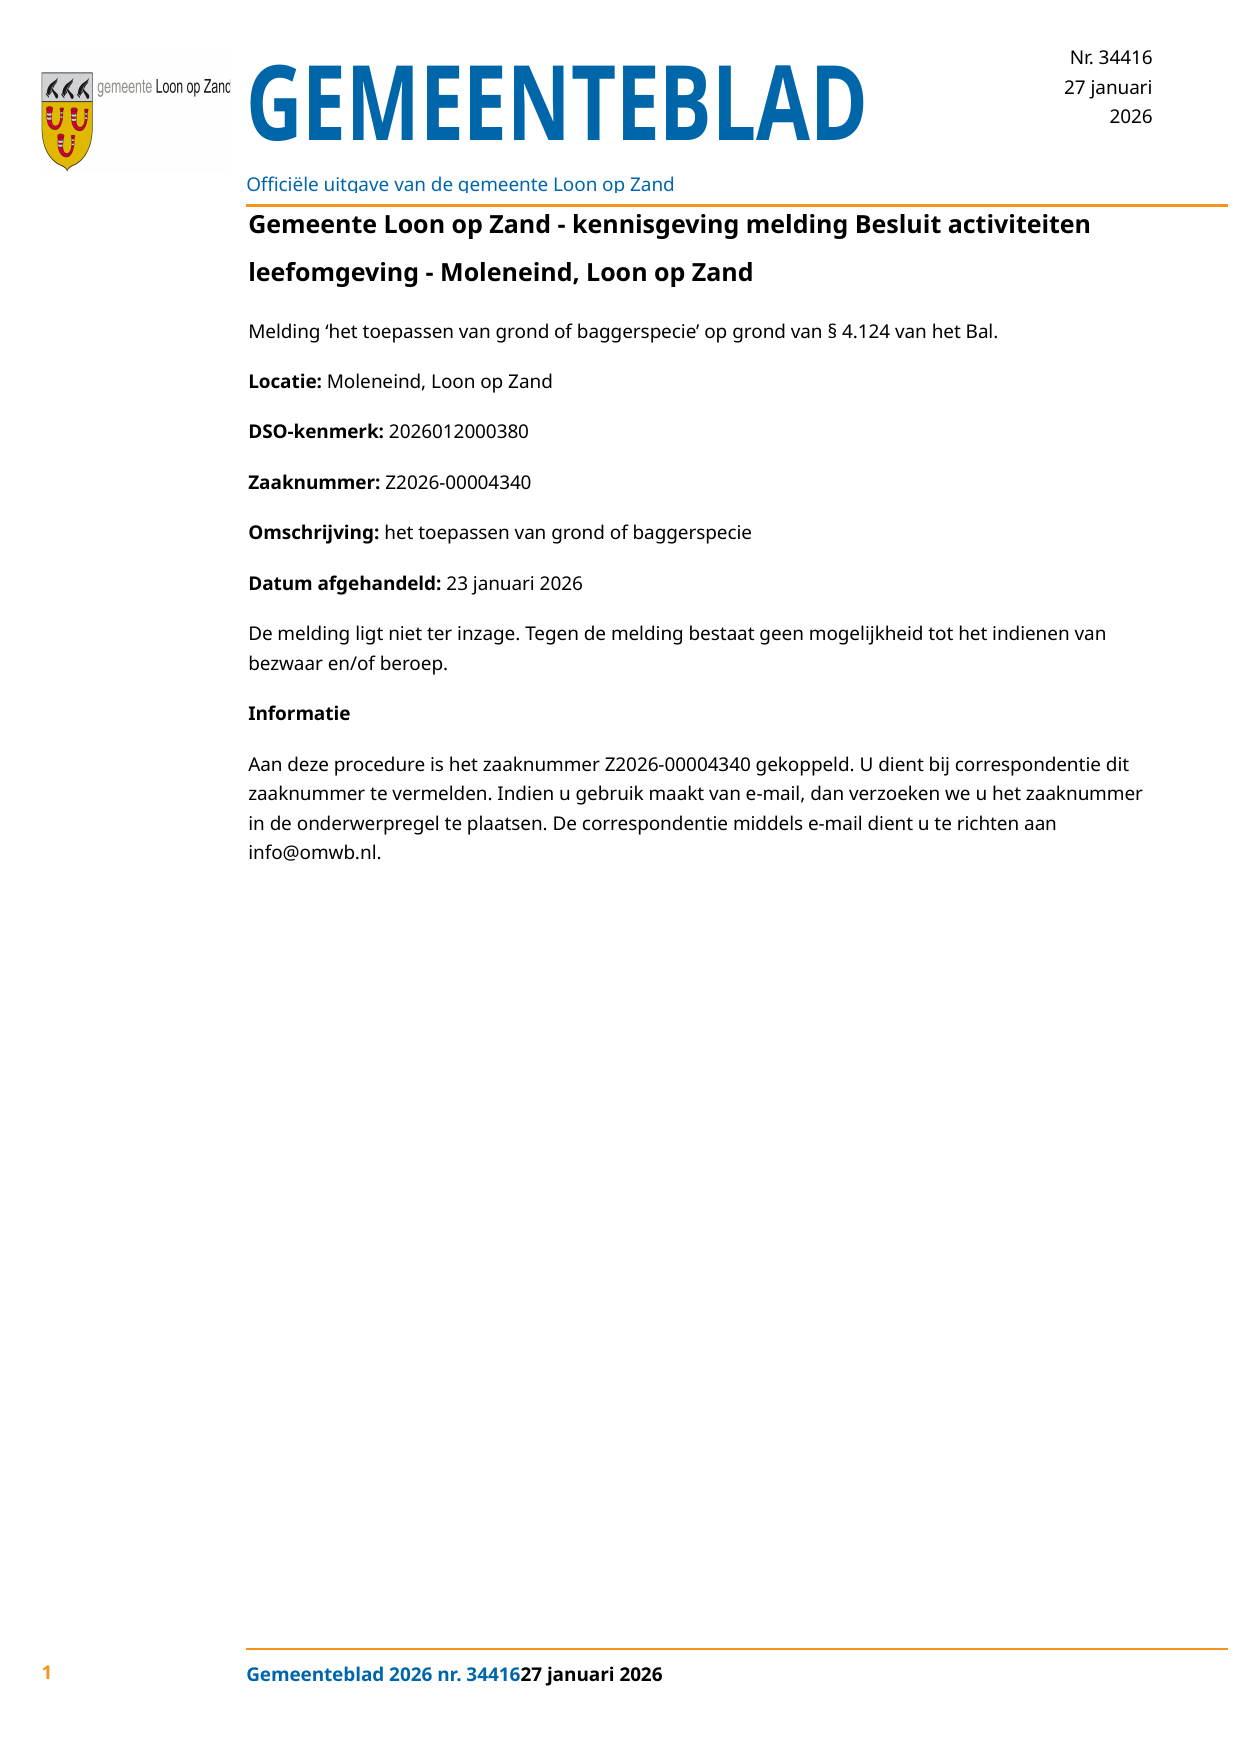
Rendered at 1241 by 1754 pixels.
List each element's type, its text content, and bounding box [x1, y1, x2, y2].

text Aan deze procedure is het zaaknummer Z2026-00004340 gekoppeld. U dient bij correspondentie dit zaaknummer te vermelden. Indien u gebruik maakt van e-mail, dan verzoeken we u het zaaknummer in de onderwerpregel te plaatsen. De correspondentie middels e-mail dient u te richten aan info@omwb.nl. [248, 751, 1152, 865]
text Zaaknummer: Z2026-00004340 [248, 469, 1152, 495]
text De melding ligt niet ter inzage. Tegen de melding bestaat geen mogelijkheid tot het indienen van bezwaar en/of beroep. [248, 620, 1152, 676]
text Gemeente Loon op Zand - kennisgeving melding Besluit activiteiten leefomgeving - Moleneind, Loon op Zand [248, 207, 1152, 288]
text DSO-kenmerk: 2026012000380 [248, 419, 1152, 444]
picture [41, 47, 231, 172]
text Locatie: Moleneind, Loon op Zand [248, 368, 1152, 394]
text Datum afgehandeld: 23 januari 2026 [248, 570, 1152, 596]
text Melding ‘het toepassen van grond of baggerspecie’ op grond van § 4.124 van het Bal. [248, 318, 1152, 344]
text Informatie [248, 700, 1152, 726]
text Omschrijving: het toepassen van grond of baggerspecie [248, 519, 1152, 545]
